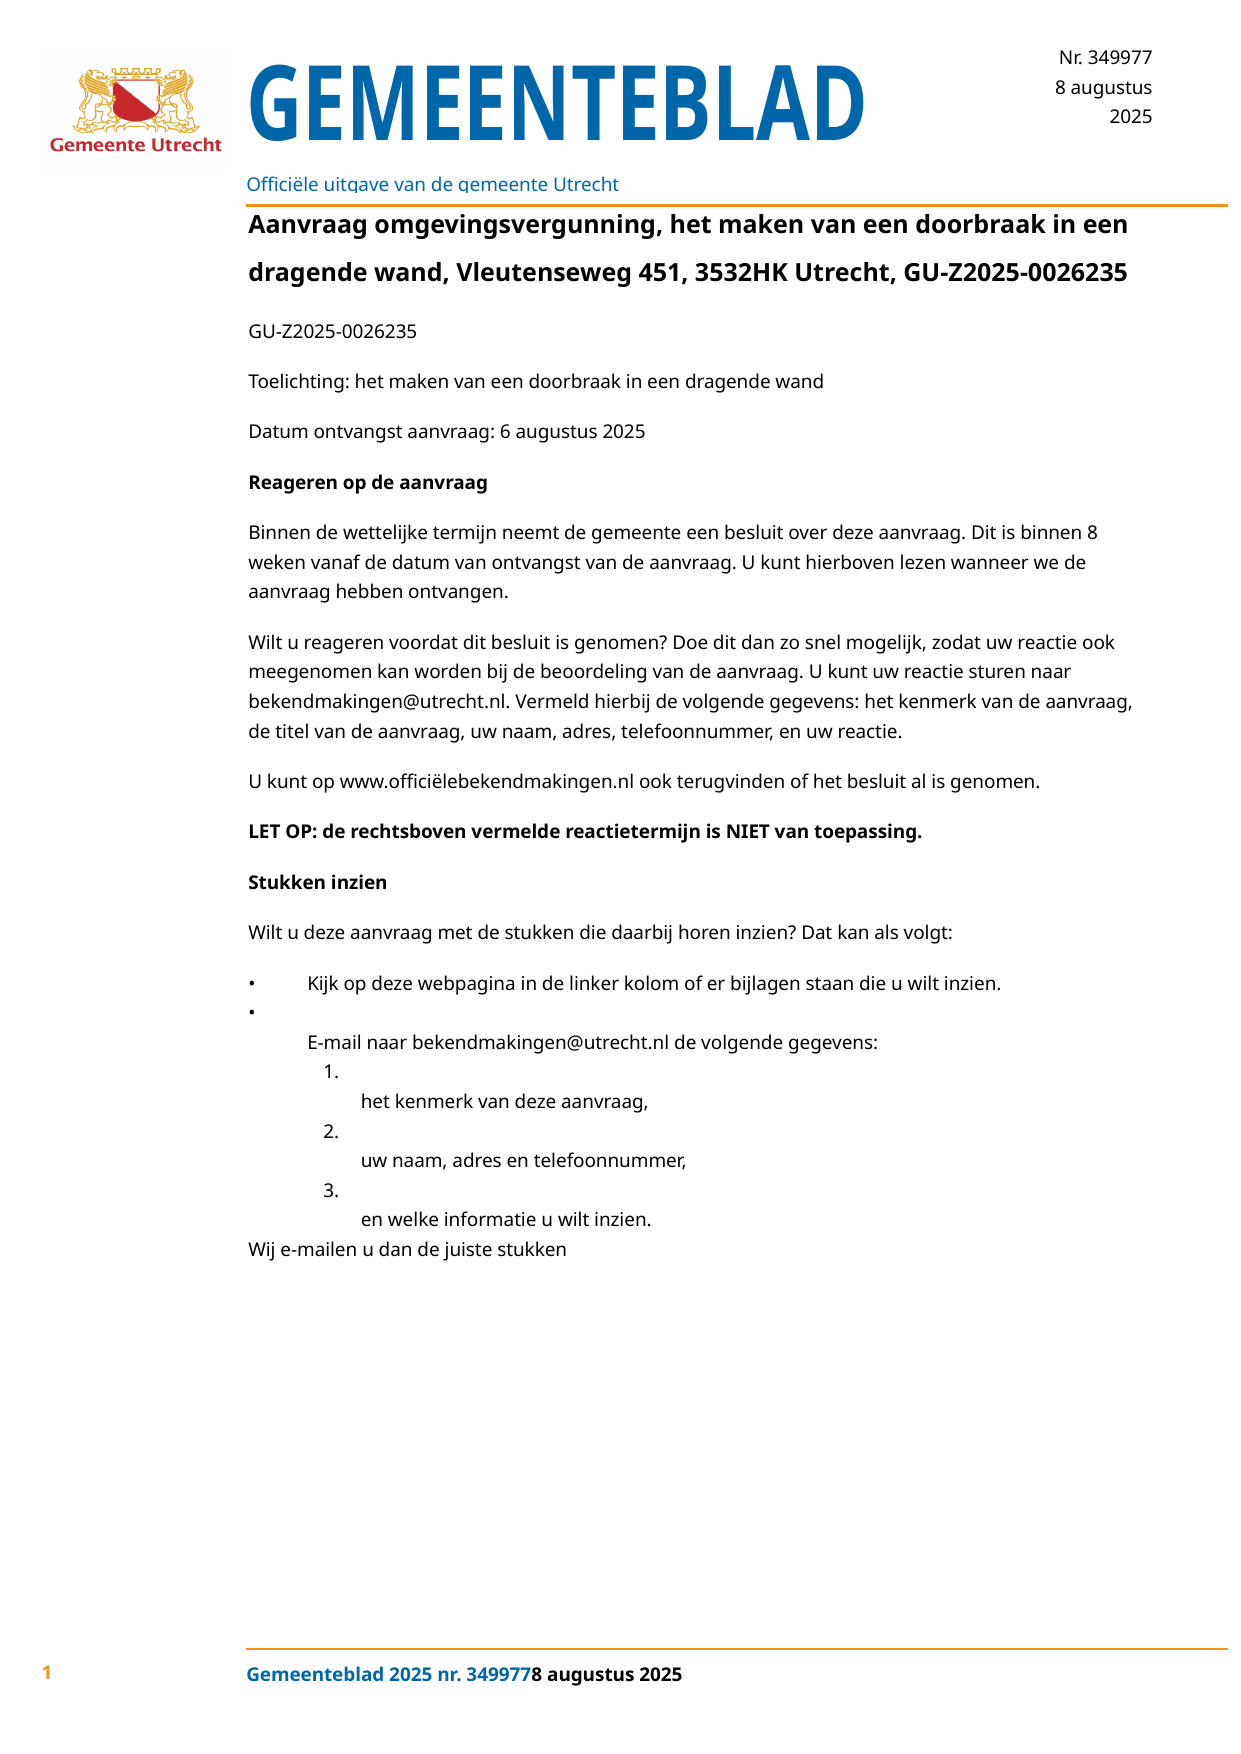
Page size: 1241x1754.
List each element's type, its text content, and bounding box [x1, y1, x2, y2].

text GU-Z2025-0026235 [248, 318, 1152, 344]
text Datum ontvangst aanvraag: 6 augustus 2025 [248, 419, 1152, 444]
text Wij e-mailen u dan de juiste stukken [248, 1236, 1152, 1262]
list E-mail naar bekendmakingen@utrecht.nl de volgende gegevens: [248, 1029, 1152, 1055]
text Reageren op de aanvraag [248, 469, 1152, 495]
list uw naam, adres en telefoonnummer, [323, 1147, 1152, 1173]
text Wilt u reageren voordat dit besluit is genomen? Doe dit dan zo snel mogelijk, zodat uw reactie ook meegenomen kan worden bij de beoordeling van de aanvraag. U kunt uw reactie sturen naar bekendmakingen@utrecht.nl. Vermeld hierbij de volgende gegevens: het kenmerk van de aanvraag, de titel van de aanvraag, uw naam, adres, telefoonnummer, en uw reactie. [248, 629, 1152, 744]
text Wilt u deze aanvraag met de stukken die daarbij horen inzien? Dat kan als volgt: [248, 919, 1152, 945]
text LET OP: de rechtsboven vermelde reactietermijn is NIET van toepassing. [248, 819, 1152, 844]
picture [41, 47, 231, 172]
list en welke informatie u wilt inzien. [323, 1207, 1152, 1232]
text Stukken inzien [248, 869, 1152, 895]
text Binnen de wettelijke termijn neemt de gemeente een besluit over deze aanvraag. Dit is binnen 8 weken vanaf de datum van ontvangst van de aanvraag. U kunt hierboven lezen wanneer we de aanvraag hebben ontvangen. [248, 519, 1152, 604]
text Aanvraag omgevingsvergunning, het maken van een doorbraak in een dragende wand, Vleutenseweg 451, 3532HK Utrecht, GU-Z2025-0026235 [248, 207, 1152, 288]
list het kenmerk van deze aanvraag, [323, 1088, 1152, 1114]
text Toelichting: het maken van een doorbraak in een dragende wand [248, 368, 1152, 394]
list Kijk op deze webpagina in de linker kolom of er bijlagen staan die u wilt inzien. [248, 970, 1152, 996]
text U kunt op www.officiëlebekendmakingen.nl ook terugvinden of het besluit al is genomen. [248, 768, 1152, 794]
